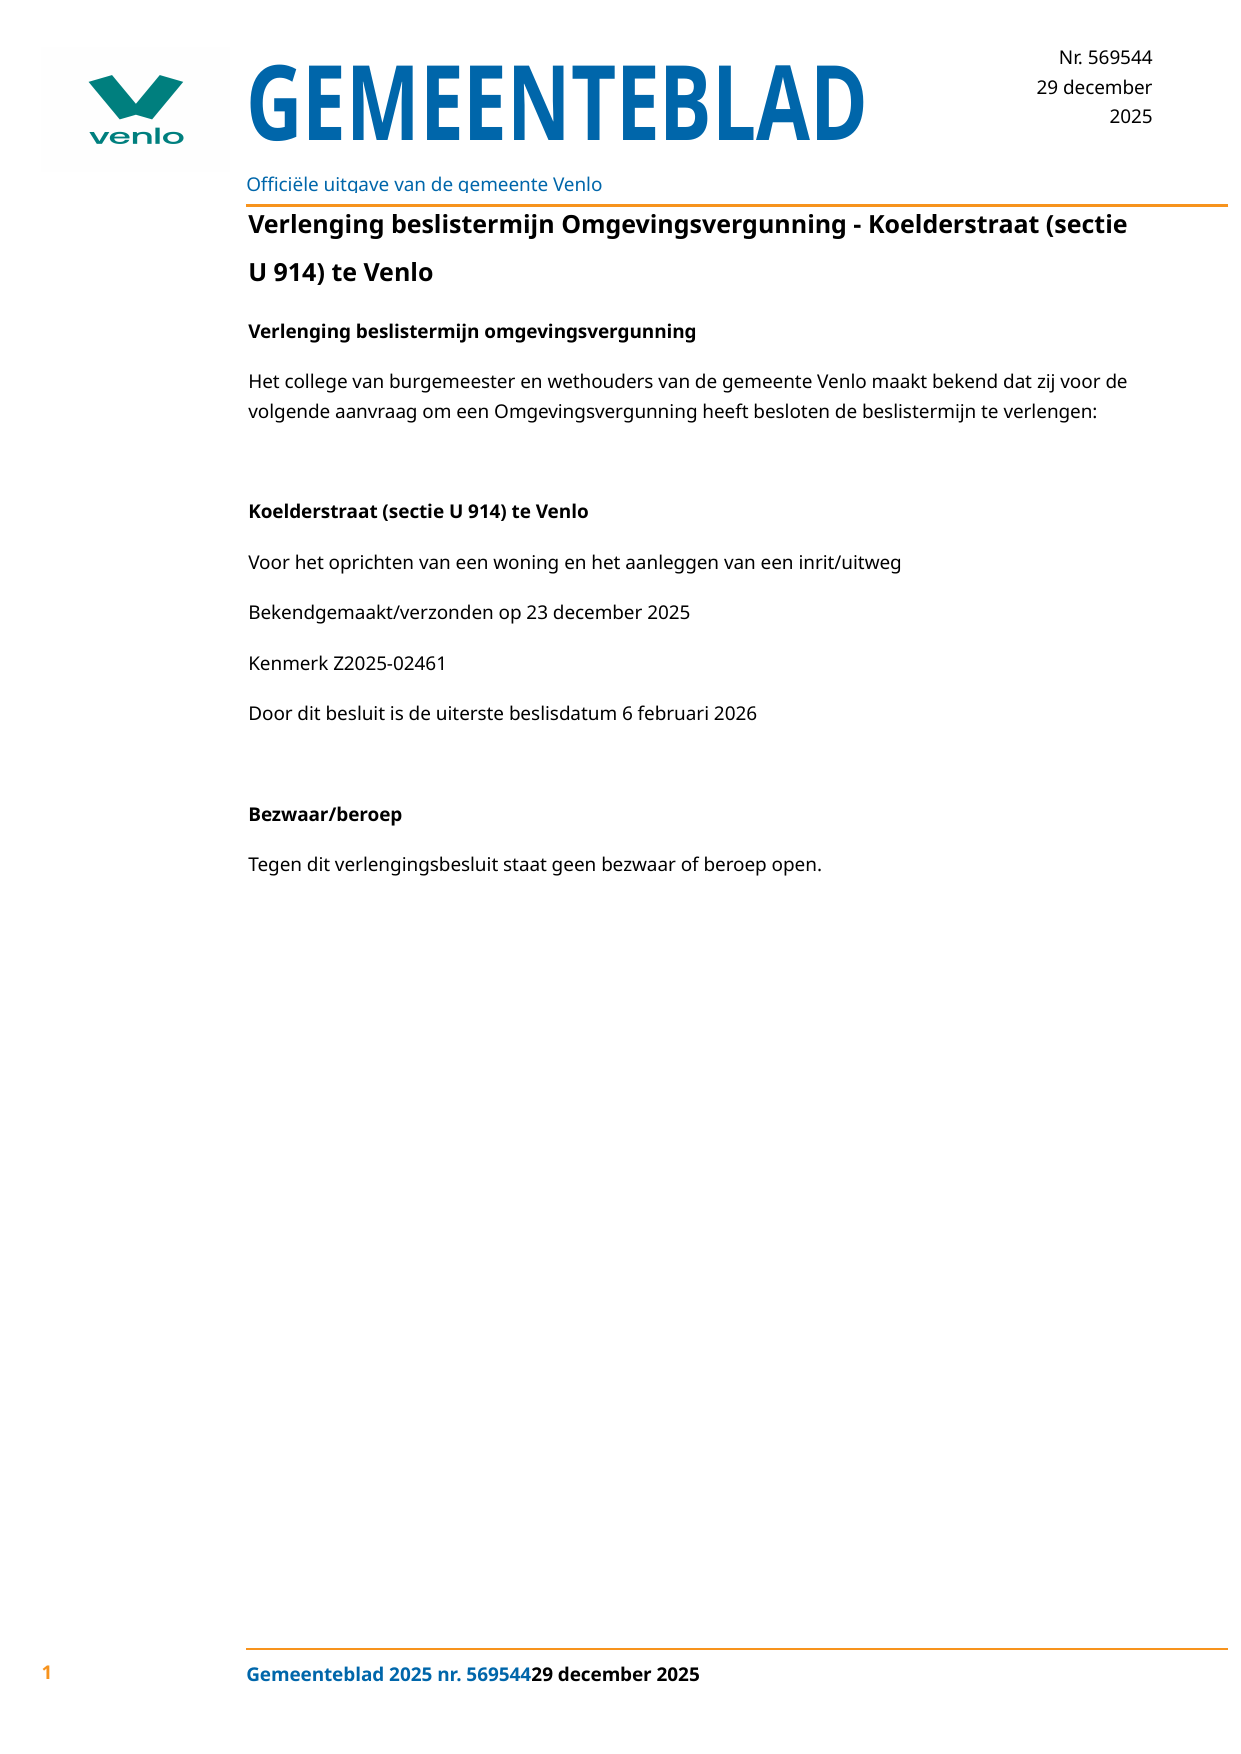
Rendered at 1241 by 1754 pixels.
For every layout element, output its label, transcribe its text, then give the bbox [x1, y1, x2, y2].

text Het college van burgemeester en wethouders van de gemeente Venlo maakt bekend dat zij voor de volgende aanvraag om een Omgevingsvergunning heeft besloten de beslistermijn te verlengen: [248, 368, 1152, 424]
text Kenmerk Z2025-02461 [248, 650, 1152, 676]
text Voor het oprichten van een woning en het aanleggen van een inrit/uitweg [248, 549, 1152, 575]
text Bezwaar/beroep [248, 801, 1152, 827]
text Verlenging beslistermijn Omgevingsvergunning - Koelderstraat (sectie U 914) te Venlo [248, 207, 1152, 288]
text Tegen dit verlengingsbesluit staat geen bezwaar of beroep open. [248, 852, 1152, 877]
text Door dit besluit is de uiterste beslisdatum 6 februari 2026 [248, 700, 1152, 726]
text Koelderstraat (sectie U 914) te Venlo [248, 499, 1152, 524]
text Bekendgemaakt/verzonden op 23 december 2025 [248, 599, 1152, 625]
text Verlenging beslistermijn omgevingsvergunning [248, 318, 1152, 344]
picture [41, 47, 231, 172]
